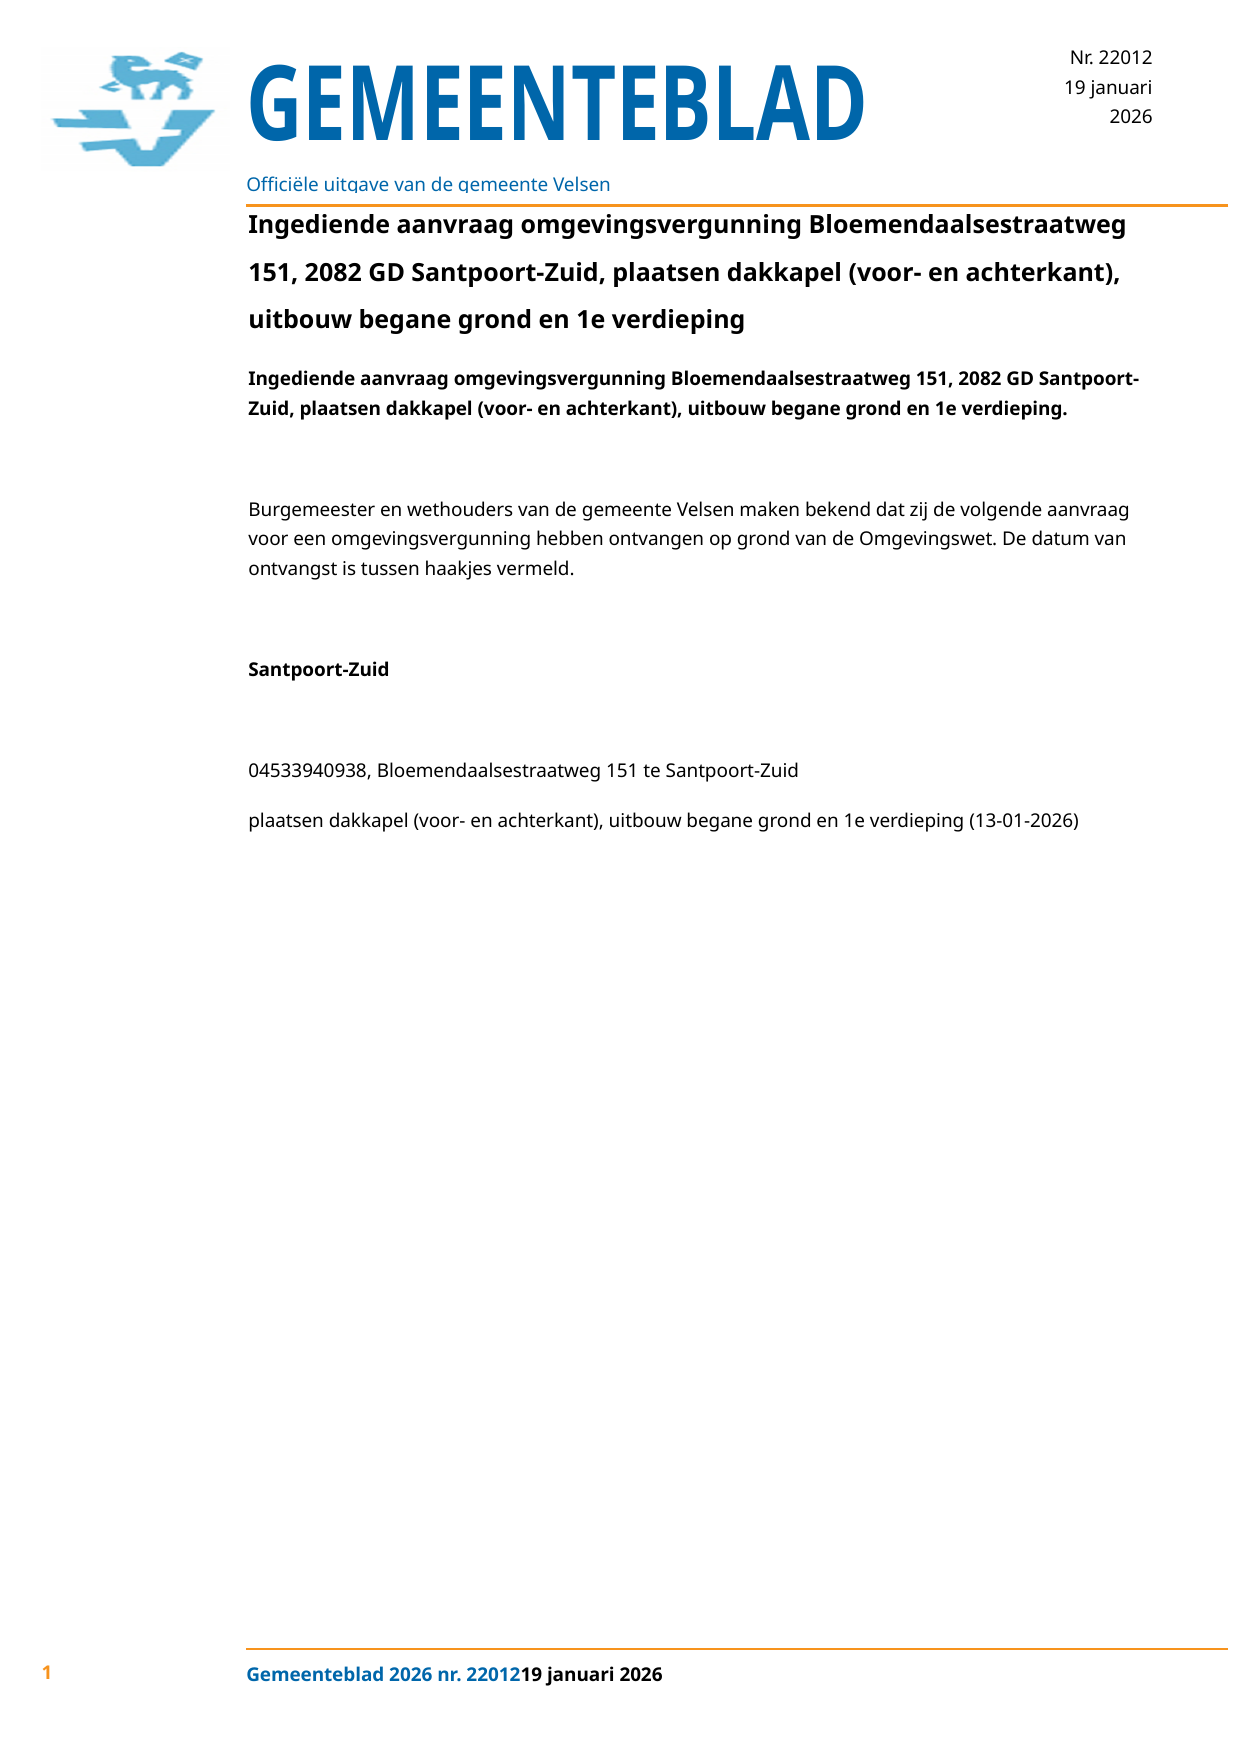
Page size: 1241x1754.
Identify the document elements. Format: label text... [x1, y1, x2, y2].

text 04533940938, Bloemendaalsestraatweg 151 te Santpoort-Zuid [248, 757, 1152, 782]
text Ingediende aanvraag omgevingsvergunning Bloemendaalsestraatweg 151, 2082 GD Santpoort-Zuid, plaatsen dakkapel (voor- en achterkant), uitbouw begane grond en 1e verdieping [248, 207, 1152, 336]
picture [41, 47, 231, 172]
text Burgemeester en wethouders van de gemeente Velsen maken bekend dat zij de volgende aanvraag voor een omgevingsvergunning hebben ontvangen op grond van de Omgevingswet. De datum van ontvangst is tussen haakjes vermeld. [248, 496, 1152, 581]
text plaatsen dakkapel (voor- en achterkant), uitbouw begane grond en 1e verdieping (13-01-2026) [248, 807, 1152, 833]
text Santpoort-Zuid [248, 656, 1152, 682]
text Ingediende aanvraag omgevingsvergunning Bloemendaalsestraatweg 151, 2082 GD Santpoort-Zuid, plaatsen dakkapel (voor- en achterkant), uitbouw begane grond en 1e verdieping. [248, 366, 1152, 421]
